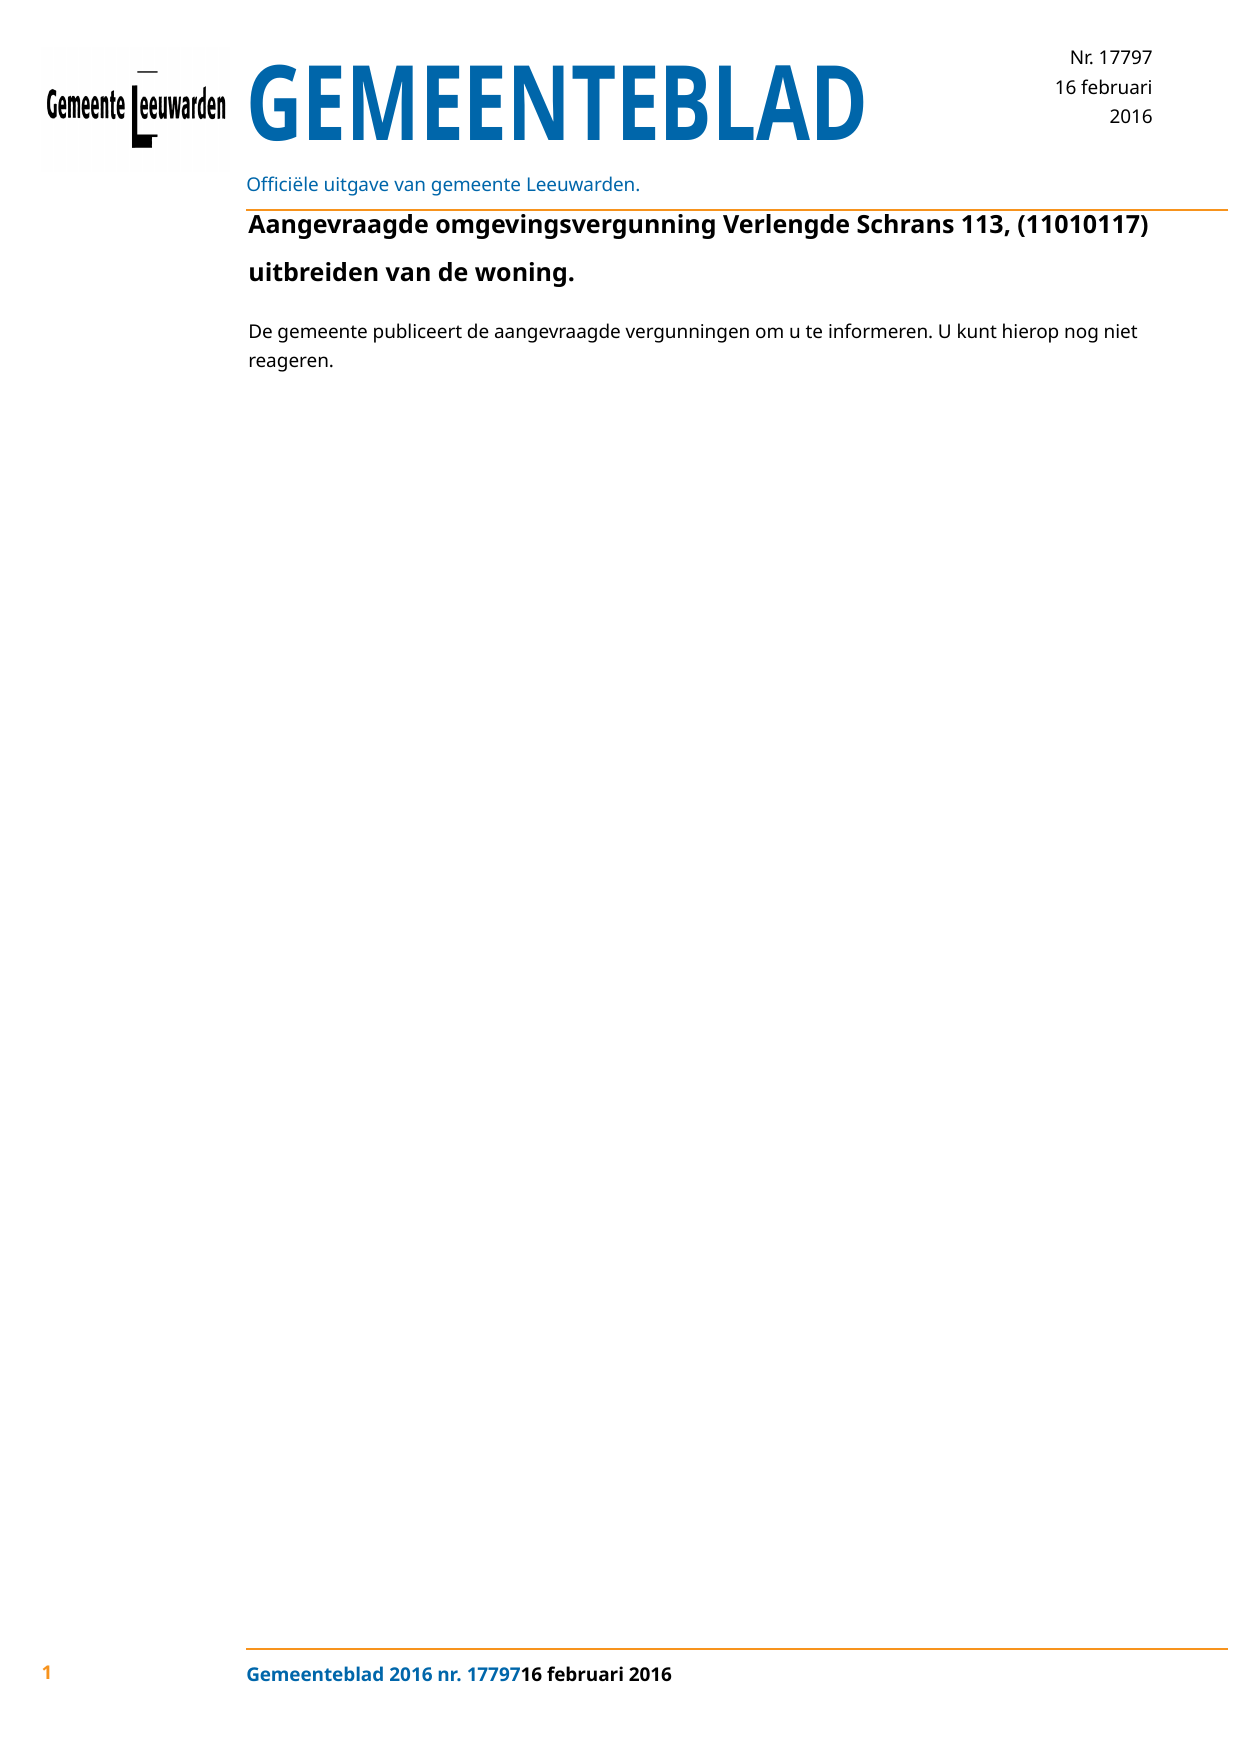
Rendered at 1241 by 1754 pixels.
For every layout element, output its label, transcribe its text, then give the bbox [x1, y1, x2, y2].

text Aangevraagde omgevingsvergunning Verlengde Schrans 113, (11010117) uitbreiden van de woning. [248, 211, 1152, 288]
text De gemeente publiceert de aangevraagde vergunningen om u te informeren. U kunt hierop nog niet reageren. [248, 318, 1152, 373]
picture [41, 47, 231, 172]
